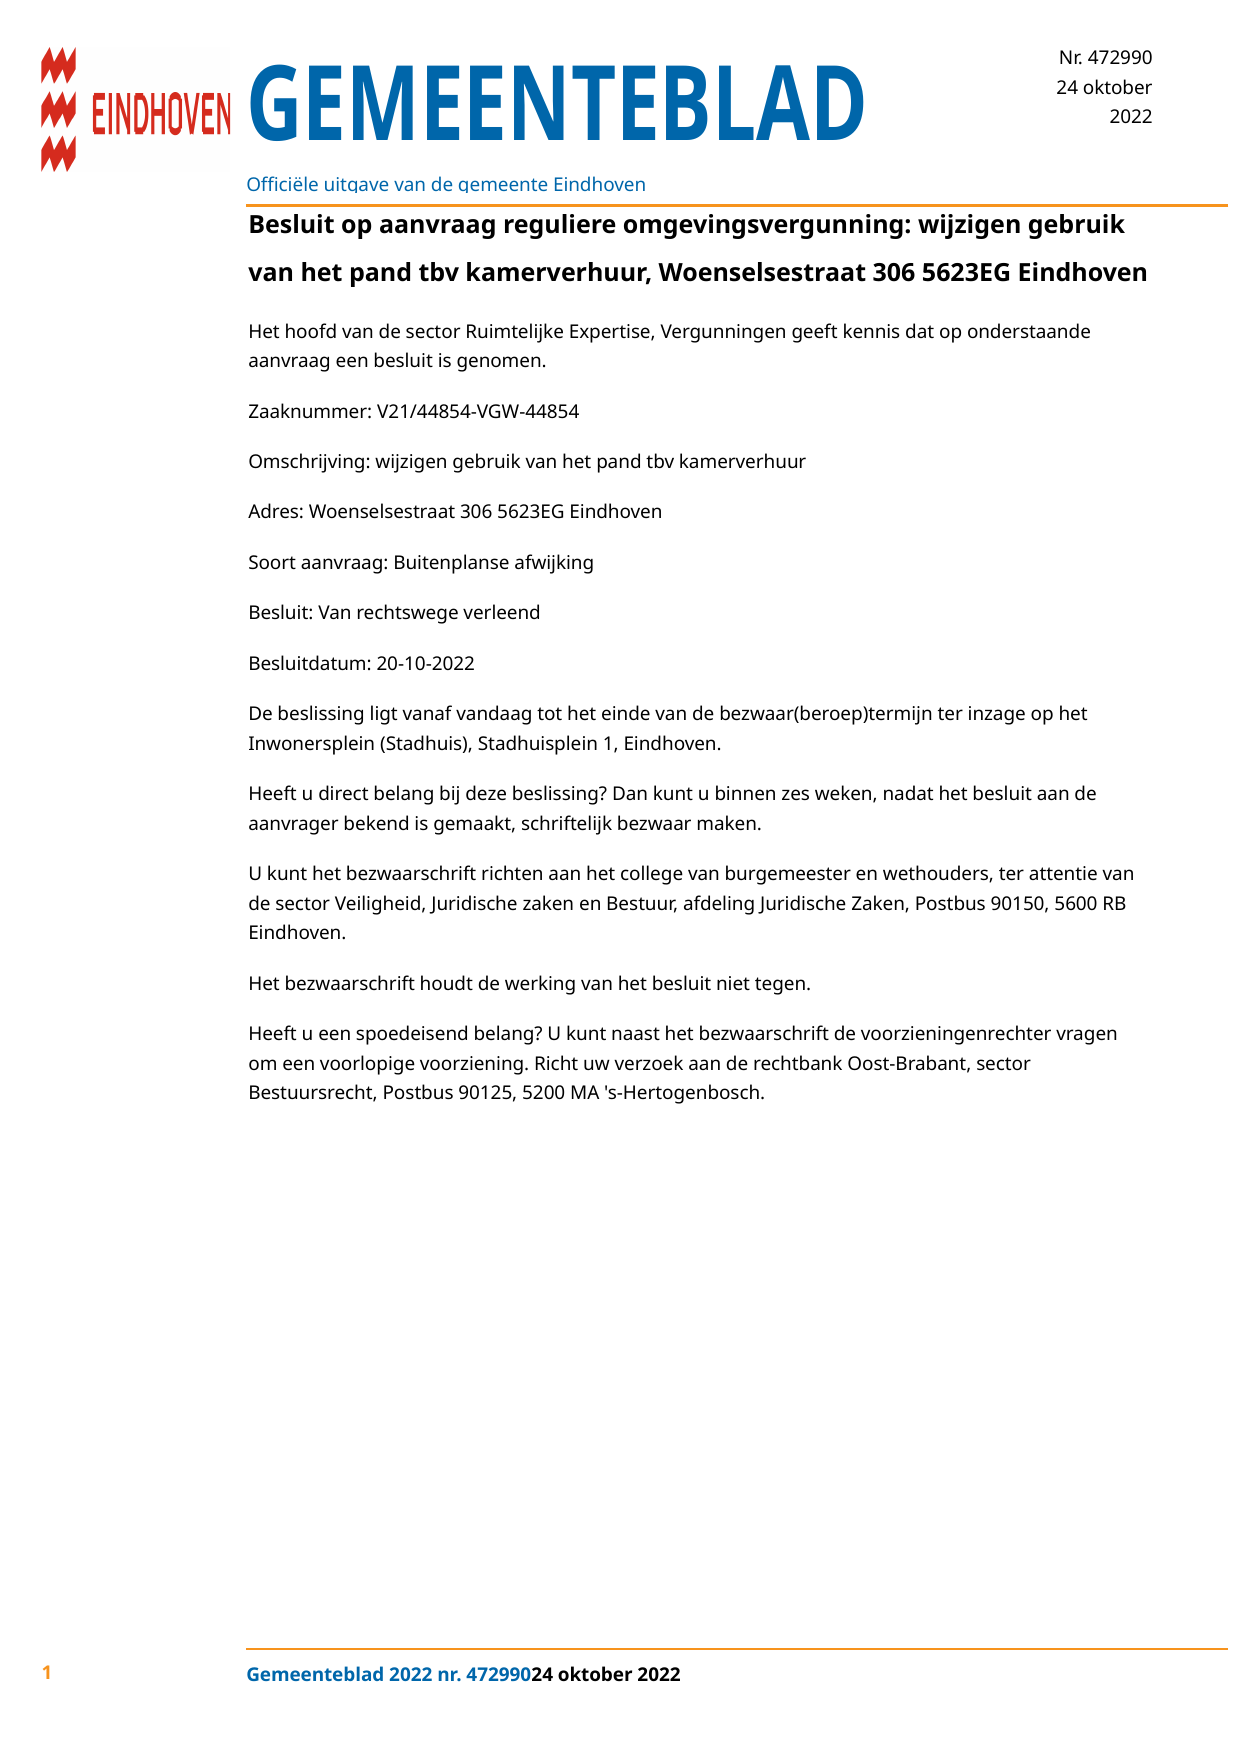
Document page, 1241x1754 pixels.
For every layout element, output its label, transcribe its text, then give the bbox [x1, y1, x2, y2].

text Heeft u direct belang bij deze beslissing? Dan kunt u binnen zes weken, nadat het besluit aan de aanvrager bekend is gemaakt, schriftelijk bezwaar maken. [248, 780, 1152, 836]
text Het bezwaarschrift houdt de werking van het besluit niet tegen. [248, 970, 1152, 996]
text Besluit op aanvraag reguliere omgevingsvergunning: wijzigen gebruik van het pand tbv kamerverhuur, Woenselsestraat 306 5623EG Eindhoven [248, 207, 1152, 288]
text Omschrijving: wijzigen gebruik van het pand tbv kamerverhuur [248, 448, 1152, 474]
text Het hoofd van de sector Ruimtelijke Expertise, Vergunningen geeft kennis dat op onderstaande aanvraag een besluit is genomen. [248, 318, 1152, 373]
text Besluitdatum: 20-10-2022 [248, 650, 1152, 676]
text Besluit: Van rechtswege verleend [248, 599, 1152, 625]
text U kunt het bezwaarschrift richten aan het college van burgemeester en wethouders, ter attentie van de sector Veiligheid, Juridische zaken en Bestuur, afdeling Juridische Zaken, Postbus 90150, 5600 RB Eindhoven. [248, 860, 1152, 945]
picture [41, 47, 231, 172]
text De beslissing ligt vanaf vandaag tot het einde van de bezwaar(beroep)termijn ter inzage op het Inwonersplein (Stadhuis), Stadhuisplein 1, Eindhoven. [248, 700, 1152, 756]
text Soort aanvraag: Buitenplanse afwijking [248, 549, 1152, 575]
text Adres: Woenselsestraat 306 5623EG Eindhoven [248, 499, 1152, 524]
text Zaaknummer: V21/44854-VGW-44854 [248, 398, 1152, 424]
text Heeft u een spoedeisend belang? U kunt naast het bezwaarschrift de voorzieningenrechter vragen om een voorlopige voorziening. Richt uw verzoek aan de rechtbank Oost-Brabant, sector Bestuursrecht, Postbus 90125, 5200 MA 's-Hertogenbosch. [248, 1020, 1152, 1105]
